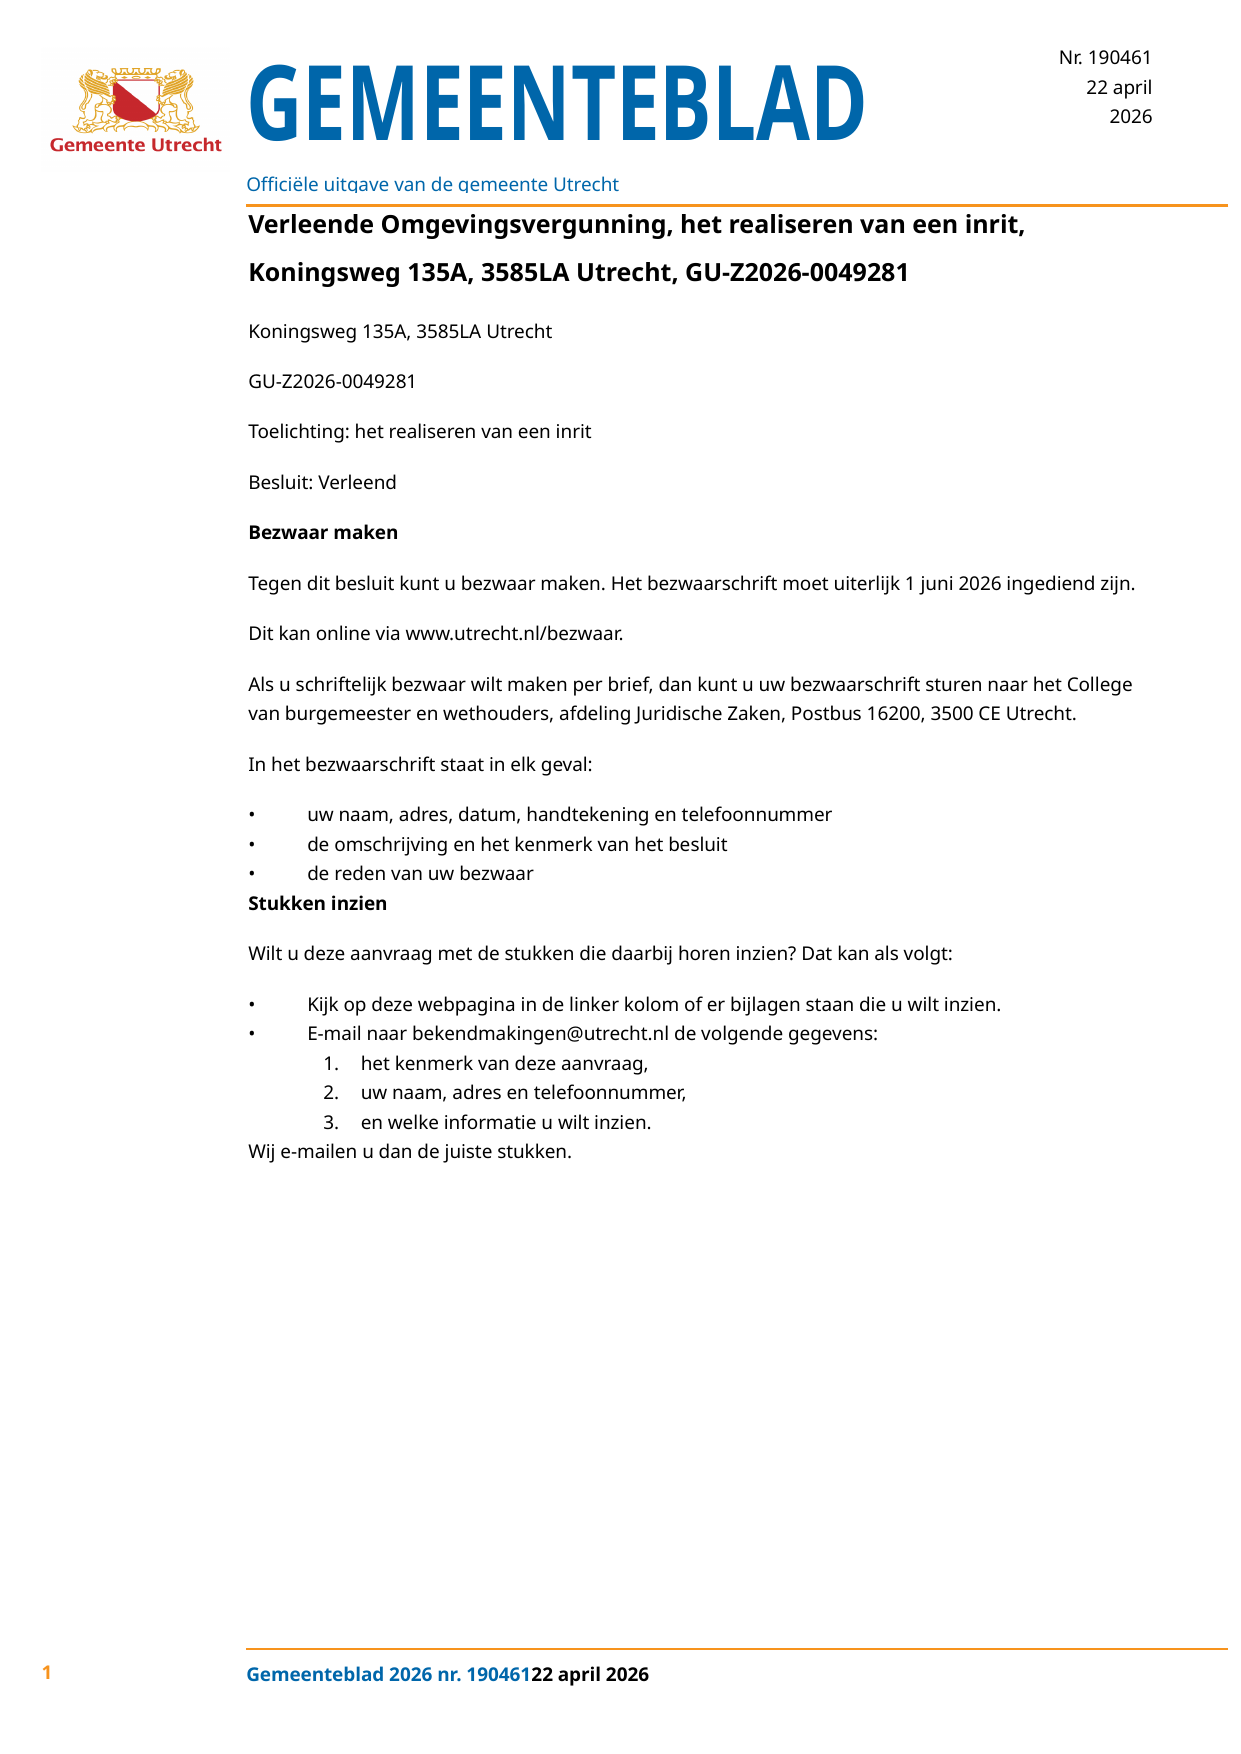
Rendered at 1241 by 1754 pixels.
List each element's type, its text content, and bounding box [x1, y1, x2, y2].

text Verleende Omgevingsvergunning, het realiseren van een inrit, Koningsweg 135A, 3585LA Utrecht, GU-Z2026-0049281 [248, 207, 1152, 288]
text Besluit: Verleend [248, 469, 1152, 495]
list het kenmerk van deze aanvraag, [323, 1050, 1152, 1076]
list uw naam, adres en telefoonnummer, [323, 1079, 1152, 1105]
list uw naam, adres, datum, handtekening en telefoonnummer [248, 801, 1152, 827]
text GU-Z2026-0049281 [248, 368, 1152, 394]
picture [41, 47, 231, 172]
text Stukken inzien [248, 890, 1152, 916]
list E-mail naar bekendmakingen@utrecht.nl de volgende gegevens: [248, 1020, 1152, 1046]
list Kijk op deze webpagina in de linker kolom of er bijlagen staan die u wilt inzien. [248, 991, 1152, 1017]
text Bezwaar maken [248, 519, 1152, 545]
text Toelichting: het realiseren van een inrit [248, 419, 1152, 444]
text Koningsweg 135A, 3585LA Utrecht [248, 318, 1152, 344]
text Wij e-mailen u dan de juiste stukken. [248, 1139, 1152, 1164]
text In het bezwaarschrift staat in elk geval: [248, 751, 1152, 777]
text Als u schriftelijk bezwaar wilt maken per brief, dan kunt u uw bezwaarschrift sturen naar het College van burgemeester en wethouders, afdeling Juridische Zaken, Postbus 16200, 3500 CE Utrecht. [248, 671, 1152, 726]
list de omschrijving en het kenmerk van het besluit [248, 831, 1152, 857]
text Wilt u deze aanvraag met de stukken die daarbij horen inzien? Dat kan als volgt: [248, 940, 1152, 966]
list en welke informatie u wilt inzien. [323, 1109, 1152, 1135]
text Tegen dit besluit kunt u bezwaar maken. Het bezwaarschrift moet uiterlijk 1 juni 2026 ingediend zijn. [248, 570, 1152, 596]
text Dit kan online via www.utrecht.nl/bezwaar. [248, 620, 1152, 646]
list de reden van uw bezwaar [248, 860, 1152, 886]
